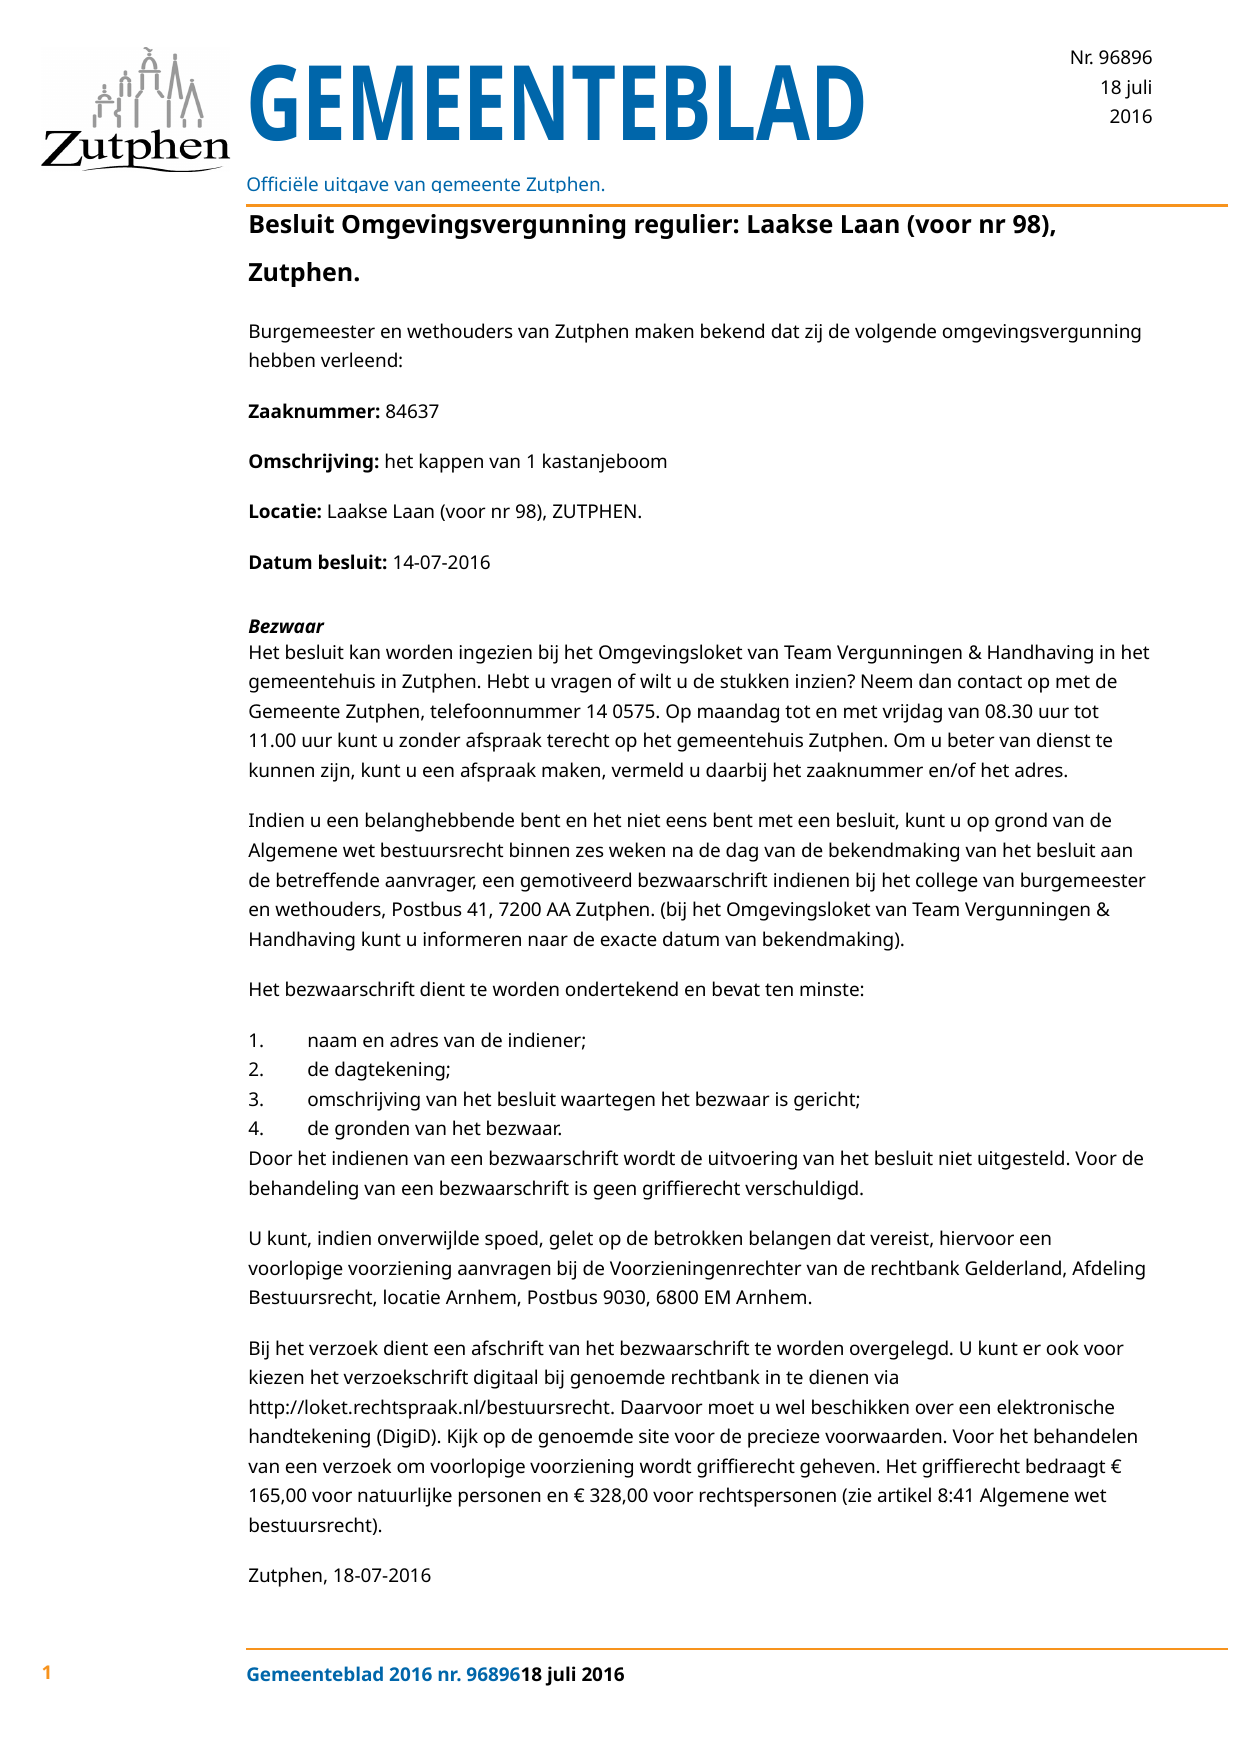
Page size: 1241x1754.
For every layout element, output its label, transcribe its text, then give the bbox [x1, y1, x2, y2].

text Het besluit kan worden ingezien bij het Omgevingsloket van Team Vergunningen & Handhaving in het gemeentehuis in Zutphen. Hebt u vragen of wilt u de stukken inzien? Neem dan contact op met de Gemeente Zutphen, telefoonnummer 14 0575. Op maandag tot en met vrijdag van 08.30 uur tot 11.00 uur kunt u zonder afspraak terecht op het gemeentehuis Zutphen. Om u beter van dienst te kunnen zijn, kunt u een afspraak maken, vermeld u daarbij het zaaknummer en/of het adres. [248, 639, 1152, 783]
picture [41, 47, 231, 172]
text Omschrijving: het kappen van 1 kastanjeboom [248, 448, 1152, 474]
list de dagtekening; [248, 1056, 1152, 1082]
text Burgemeester en wethouders van Zutphen maken bekend dat zij de volgende omgevingsvergunning hebben verleend: [248, 318, 1152, 373]
text Het bezwaarschrift dient te worden ondertekend en bevat ten minste: [248, 976, 1152, 1002]
list omschrijving van het besluit waartegen het bezwaar is gericht; [248, 1086, 1152, 1112]
text Bezwaar [248, 613, 1152, 639]
text Door het indienen van een bezwaarschrift wordt de uitvoering van het besluit niet uitgesteld. Voor de behandeling van een bezwaarschrift is geen griffierecht verschuldigd. [248, 1145, 1152, 1200]
text Zutphen, 18-07-2016 [248, 1563, 1152, 1588]
list de gronden van het bezwaar. [248, 1116, 1152, 1141]
text Datum besluit: 14-07-2016 [248, 549, 1152, 575]
text U kunt, indien onverwijlde spoed, gelet op de betrokken belangen dat vereist, hiervoor een voorlopige voorziening aanvragen bij de Voorzieningenrechter van de rechtbank Gelderland, Afdeling Bestuursrecht, locatie Arnhem, Postbus 9030, 6800 EM Arnhem. [248, 1225, 1152, 1310]
text Zaaknummer: 84637 [248, 398, 1152, 424]
list naam en adres van de indiener; [248, 1027, 1152, 1052]
text Indien u een belanghebbende bent en het niet eens bent met een besluit, kunt u op grond van de Algemene wet bestuursrecht binnen zes weken na de dag van de bekendmaking van het besluit aan de betreffende aanvrager, een gemotiveerd bezwaarschrift indienen bij het college van burgemeester en wethouders, Postbus 41, 7200 AA Zutphen. (bij het Omgevingsloket van Team Vergunningen & Handhaving kunt u informeren naar de exacte datum van bekendmaking). [248, 808, 1152, 952]
text Locatie: Laakse Laan (voor nr 98), ZUTPHEN. [248, 499, 1152, 524]
text Bij het verzoek dient een afschrift van het bezwaarschrift te worden overgelegd. U kunt er ook voor kiezen het verzoekschrift digitaal bij genoemde rechtbank in te dienen via http://loket.rechtspraak.nl/bestuursrecht. Daarvoor moet u wel beschikken over een elektronische handtekening (DigiD). Kijk op de genoemde site voor de precieze voorwaarden. Voor het behandelen van een verzoek om voorlopige voorziening wordt griffierecht geheven. Het griffierecht bedraagt € 165,00 voor natuurlijke personen en € 328,00 voor rechtspersonen (zie artikel 8:41 Algemene wet bestuursrecht). [248, 1335, 1152, 1538]
text Besluit Omgevingsvergunning regulier: Laakse Laan (voor nr 98), Zutphen. [248, 207, 1152, 288]
